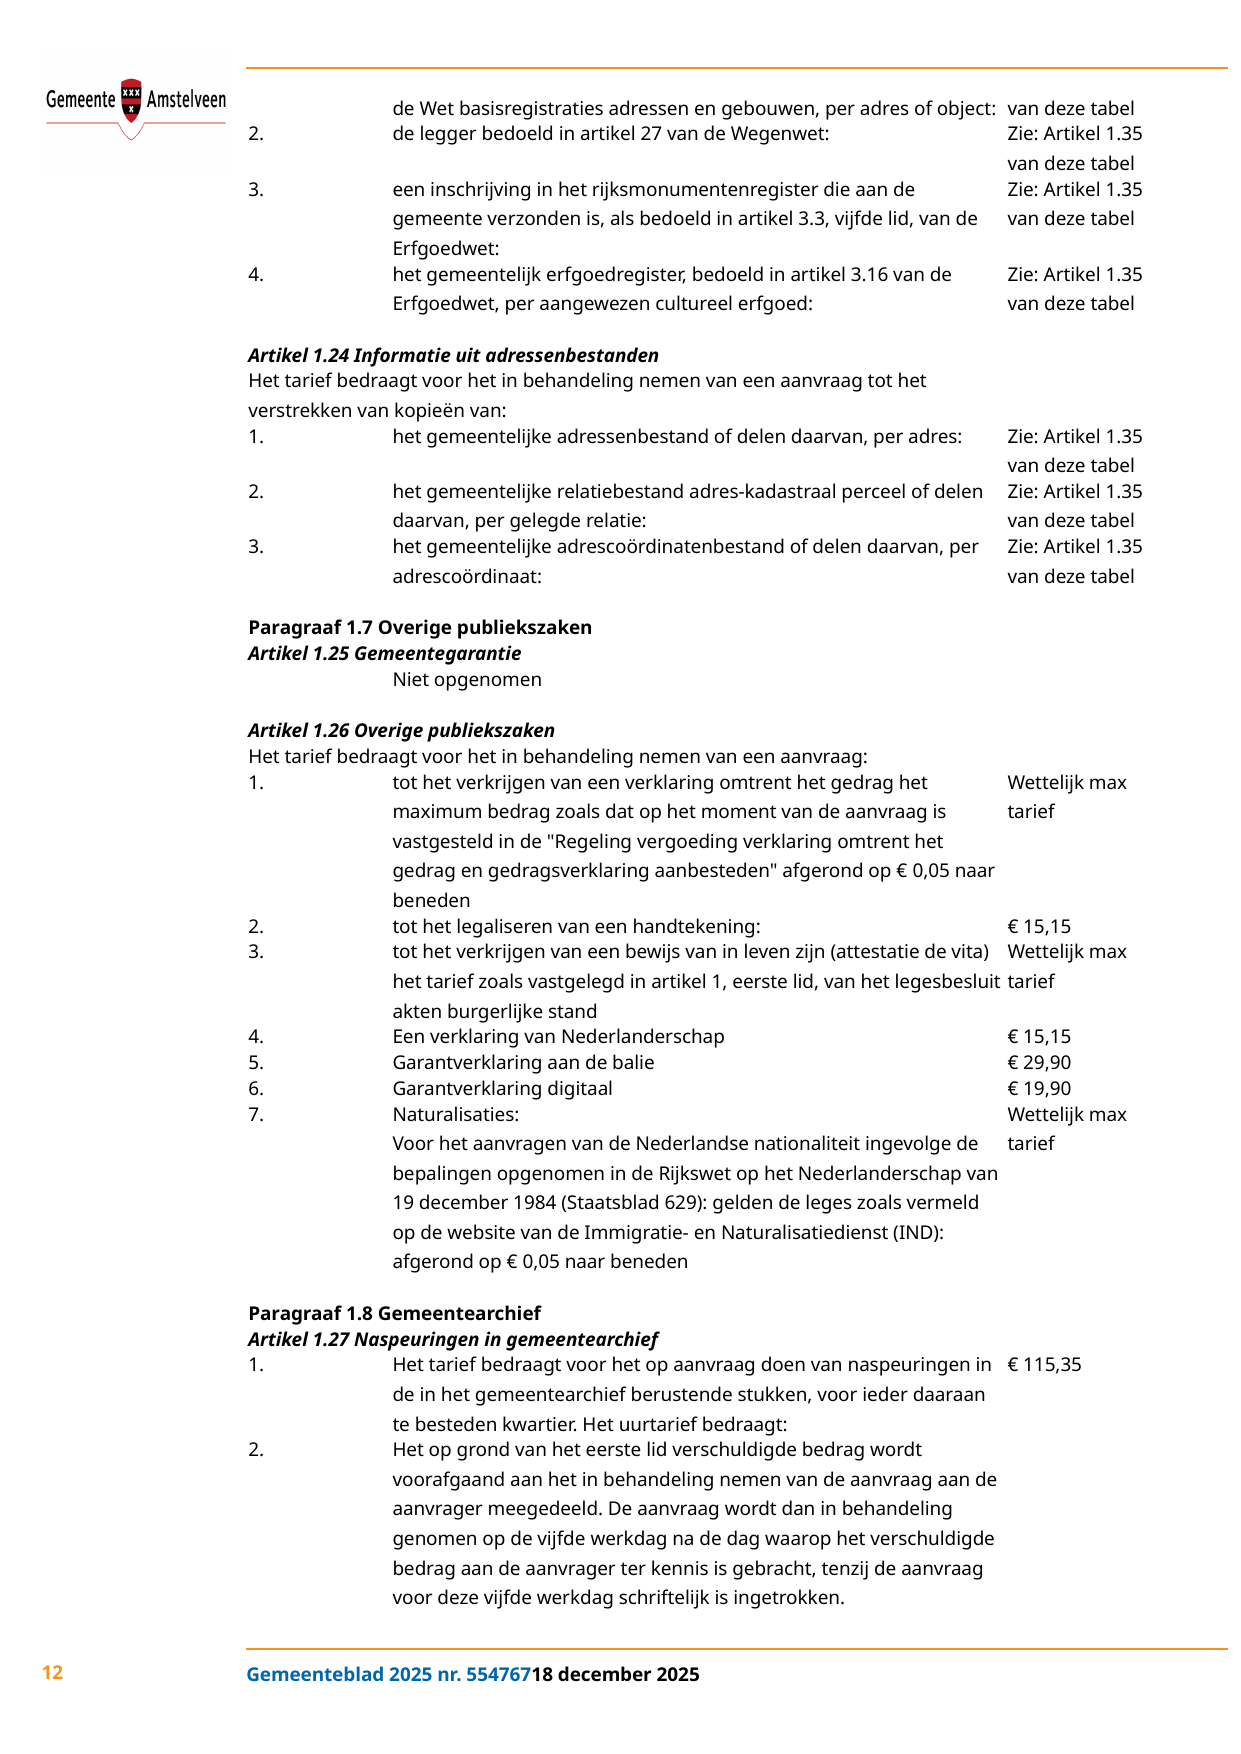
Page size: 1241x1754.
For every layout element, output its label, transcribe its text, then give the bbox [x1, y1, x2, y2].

table_cell [1007, 368, 1152, 423]
table_cell 4. [248, 1024, 392, 1049]
table_cell Artikel 1.26 Overige publiekszaken [248, 718, 1007, 743]
table_cell een inschrijving in het rijksmonumentenregister die aan de gemeente verzonden is, als bedoeld in artikel 3.3, vijfde lid, van de Erfgoedwet: [392, 176, 1007, 261]
table_cell Zie: Artikel 1.35 van deze tabel [1007, 121, 1152, 176]
table_cell Zie: Artikel 1.35 van deze tabel [1007, 261, 1152, 316]
table_cell € 15,15 [1007, 1024, 1152, 1049]
table_cell Wettelijk max tarief [1007, 939, 1152, 1023]
table_cell [537, 589, 1007, 614]
table_cell [392, 589, 537, 614]
table_cell Paragraaf 1.8 Gemeentearchief [248, 1300, 1007, 1326]
table_cell 3. [248, 534, 392, 589]
table_cell Het op grond van het eerste lid verschuldigde bedrag wordt voorafgaand aan het in behandeling nemen van de aanvraag aan de aanvrager meegedeeld. De aanvraag wordt dan in behandeling genomen op de vijfde werkdag na de dag waarop het verschuldigde bedrag aan de aanvrager ter kennis is gebracht, tenzij de aanvraag voor deze vijfde werkdag schriftelijk is ingetrokken. [392, 1436, 1007, 1610]
table_cell € 29,90 [1007, 1049, 1152, 1075]
table_cell [1007, 615, 1152, 640]
table_cell Artikel 1.27 Naspeuringen in gemeentearchief [248, 1326, 1007, 1352]
table_cell 3. [248, 176, 392, 261]
table_cell Zie: Artikel 1.35 van deze tabel [1007, 478, 1152, 533]
table_cell [1007, 640, 1152, 666]
table_cell [1007, 743, 1152, 769]
table_cell [1007, 666, 1152, 692]
table_cell Paragraaf 1.7 Overige publiekszaken [248, 615, 1007, 640]
table_cell 2. [248, 1436, 392, 1610]
table_cell de legger bedoeld in artikel 27 van de Wegenwet: [392, 121, 1007, 176]
table_cell Artikel 1.25 Gemeentegarantie [248, 640, 1007, 666]
table_cell € 19,90 [1007, 1075, 1152, 1101]
table_cell Niet opgenomen [392, 666, 1007, 692]
table_cell [537, 316, 1007, 342]
table_cell het gemeentelijke relatiebestand adres-kadastraal perceel of delen daarvan, per gelegde relatie: [392, 478, 1007, 533]
table_cell Garantverklaring digitaal [392, 1075, 1007, 1101]
table_cell [1007, 718, 1152, 743]
table_cell [1007, 1300, 1152, 1326]
table_cell Wettelijk max tarief [1007, 769, 1152, 913]
table_cell [1007, 1274, 1152, 1300]
table_cell 2. [248, 121, 392, 176]
table_cell tot het legaliseren van een handtekening: [392, 913, 1007, 939]
table_cell Naturalisaties: Voor het aanvragen van de Nederlandse nationaliteit ingevolge de bepalingen opgenomen in de Rijkswet op het Nederlanderschap van 19 december 1984 (Staatsblad 629): gelden de leges zoals vermeld op de website van de Immigratie- en Naturalisatiedienst (IND): afgerond op € 0,05 naar beneden [392, 1101, 1007, 1274]
table_cell het gemeentelijk erfgoedregister, bedoeld in artikel 3.16 van de Erfgoedwet, per aangewezen cultureel erfgoed: [392, 261, 1007, 316]
table_cell [392, 316, 537, 342]
table_cell [248, 1274, 392, 1300]
table_cell [1007, 589, 1152, 614]
table_cell 4. [248, 261, 392, 316]
table_cell Een verklaring van Nederlanderschap [392, 1024, 1007, 1049]
table_cell Wettelijk max tarief [1007, 1101, 1152, 1274]
table_cell € 115,35 [1007, 1352, 1152, 1436]
table_cell [248, 316, 392, 342]
table_cell 5. [248, 1049, 392, 1075]
table_cell tot het verkrijgen van een bewijs van in leven zijn (attestatie de vita) het tarief zoals vastgelegd in artikel 1, eerste lid, van het legesbesluit akten burgerlijke stand [392, 939, 1007, 1023]
table_cell Het tarief bedraagt voor het op aanvraag doen van naspeuringen in de in het gemeentearchief berustende stukken, voor ieder daaraan te besteden kwartier. Het uurtarief bedraagt: [392, 1352, 1007, 1436]
table_cell 1. [248, 769, 392, 913]
table_cell Zie: Artikel 1.35 van deze tabel [1007, 423, 1152, 478]
table_cell tot het verkrijgen van een verklaring omtrent het gedrag het maximum bedrag zoals dat op het moment van de aanvraag is vastgesteld in de "Regeling vergoeding verklaring omtrent het gedrag en gedragsverklaring aanbesteden" afgerond op € 0,05 naar beneden [392, 769, 1007, 913]
table_cell 2. [248, 913, 392, 939]
table_cell [392, 1274, 1007, 1300]
table_cell het gemeentelijke adrescoördinatenbestand of delen daarvan, per adrescoördinaat: [392, 534, 1007, 589]
table_cell [1007, 1326, 1152, 1352]
table_cell Zie: Artikel 1.35 van deze tabel [1007, 176, 1152, 261]
table_cell Het tarief bedraagt voor het in behandeling nemen van een aanvraag tot het verstrekken van kopieën van: [248, 368, 1007, 423]
table_cell 6. [248, 1075, 392, 1101]
table_cell [248, 95, 392, 121]
table_cell [1007, 316, 1152, 342]
table_cell 1. [248, 1352, 392, 1436]
table_cell Het tarief bedraagt voor het in behandeling nemen van een aanvraag: [248, 743, 1007, 769]
table_cell [1007, 692, 1152, 717]
table_cell Garantverklaring aan de balie [392, 1049, 1007, 1075]
table_cell Zie: Artikel 1.35 van deze tabel [1007, 534, 1152, 589]
table_cell 2. [248, 478, 392, 533]
picture [41, 47, 231, 172]
table_cell [248, 589, 392, 614]
table_cell van deze tabel [1007, 95, 1152, 121]
table_cell 1. [248, 423, 392, 478]
table_cell [248, 666, 392, 692]
table_cell [1007, 1436, 1152, 1610]
table_cell € 15,15 [1007, 913, 1152, 939]
table_cell het gemeentelijke adressenbestand of delen daarvan, per adres: [392, 423, 1007, 478]
table_cell Artikel 1.24 Informatie uit adressenbestanden [248, 342, 1007, 367]
table_cell 7. [248, 1101, 392, 1274]
table_cell [248, 692, 1007, 717]
table_cell de Wet basisregistraties adressen en gebouwen, per adres of object: [392, 95, 1007, 121]
table_cell 3. [248, 939, 392, 1023]
table_cell [1007, 342, 1152, 367]
